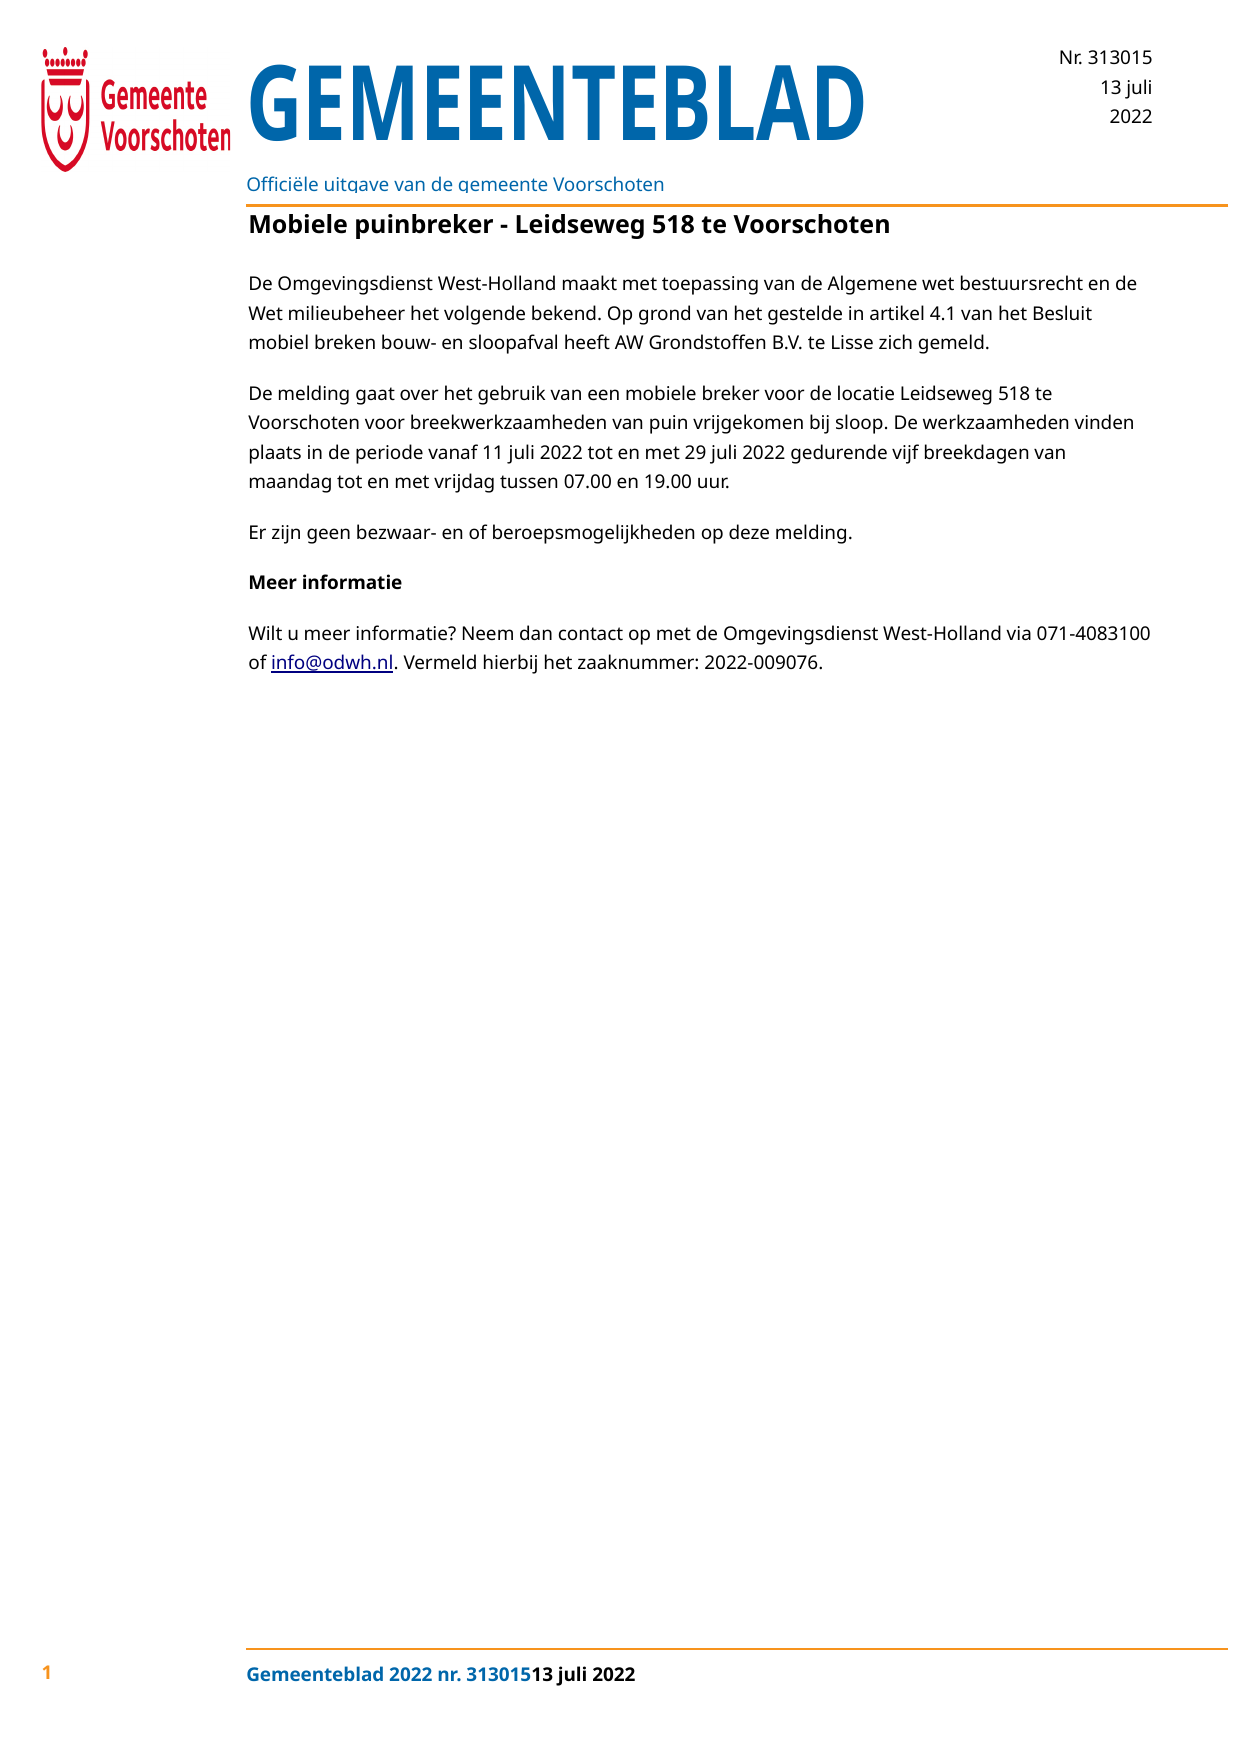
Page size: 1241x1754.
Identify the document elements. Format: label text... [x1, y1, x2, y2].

text Wilt u meer informatie? Neem dan contact op met de Omgevingsdienst West-Holland via 071‑4083100 of info@odwh.nl. Vermeld hierbij het zaaknummer: 2022-009076. [248, 620, 1152, 675]
text Mobiele puinbreker - Leidseweg 518 te Voorschoten [248, 207, 1152, 241]
text Meer informatie [248, 569, 1152, 595]
text Er zijn geen bezwaar- en of beroepsmogelijkheden op deze melding. [248, 519, 1152, 545]
text De Omgevingsdienst West-Holland maakt met toepassing van de Algemene wet bestuursrecht en de Wet milieubeheer het volgende bekend. Op grond van het gestelde in artikel 4.1 van het Besluit mobiel breken bouw- en sloopafval heeft AW Grondstoffen B.V. te Lisse zich gemeld. [248, 270, 1152, 355]
picture [41, 47, 231, 172]
text De melding gaat over het gebruik van een mobiele breker voor de locatie Leidseweg 518 te Voorschoten voor breekwerkzaamheden van puin vrijgekomen bij sloop. De werkzaamheden vinden plaats in de periode vanaf 11 juli 2022 tot en met 29 juli 2022 gedurende vijf breekdagen van maandag tot en met vrijdag tussen 07.00 en 19.00 uur. [248, 380, 1152, 494]
